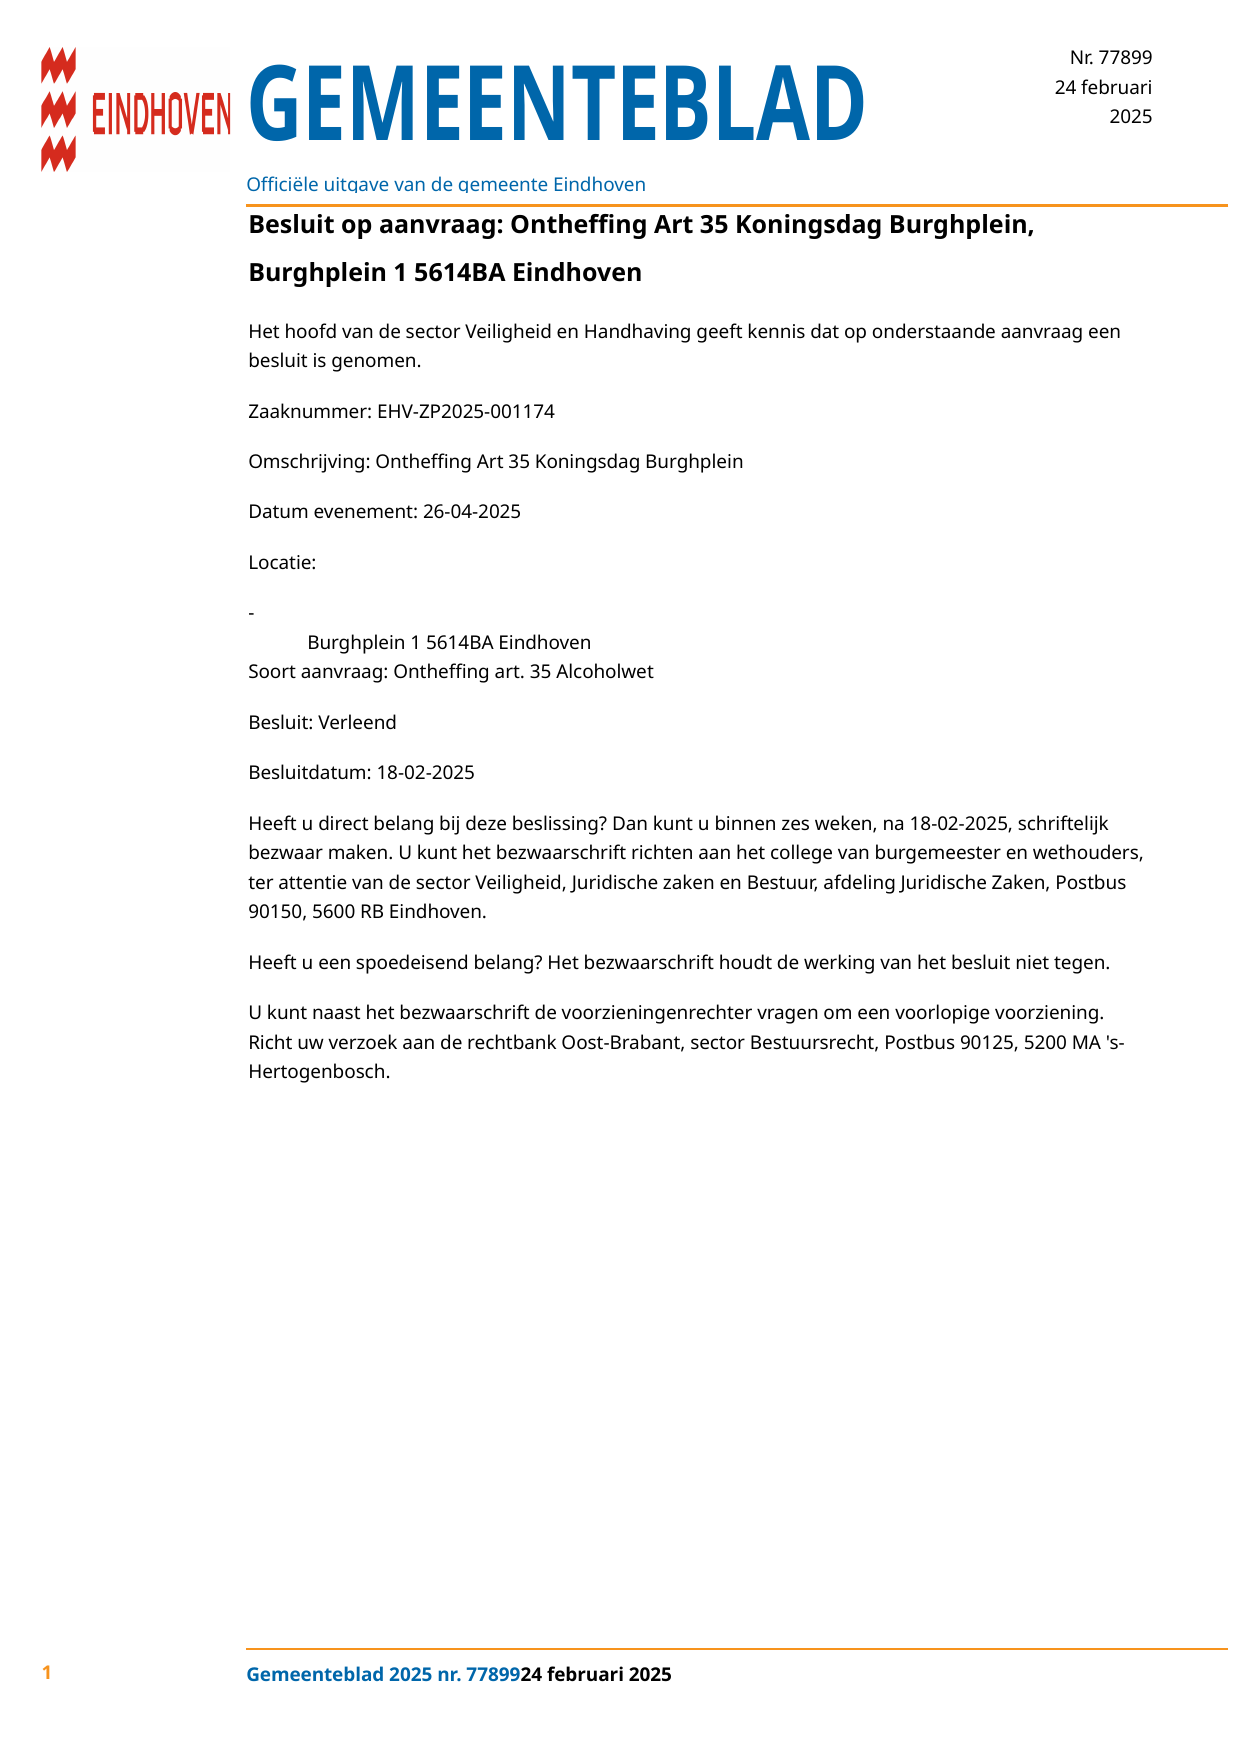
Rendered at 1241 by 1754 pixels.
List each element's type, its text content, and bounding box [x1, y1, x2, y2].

text Soort aanvraag: Ontheffing art. 35 Alcoholwet [248, 659, 1152, 684]
text Heeft u een spoedeisend belang? Het bezwaarschrift houdt de werking van het besluit niet tegen. [248, 949, 1152, 975]
text Besluit op aanvraag: Ontheffing Art 35 Koningsdag Burghplein, Burghplein 1 5614BA Eindhoven [248, 207, 1152, 288]
picture [41, 47, 231, 172]
text Het hoofd van de sector Veiligheid en Handhaving geeft kennis dat op onderstaande aanvraag een besluit is genomen. [248, 318, 1152, 373]
text U kunt naast het bezwaarschrift de voorzieningenrechter vragen om een voorlopige voorziening. Richt uw verzoek aan de rechtbank Oost-Brabant, sector Bestuursrecht, Postbus 90125, 5200 MA 's-Hertogenbosch. [248, 999, 1152, 1084]
text Besluit: Verleend [248, 709, 1152, 735]
text Datum evenement: 26-04-2025 [248, 499, 1152, 524]
text Heeft u direct belang bij deze beslissing? Dan kunt u binnen zes weken, na 18-02-2025, schriftelijk bezwaar maken. U kunt het bezwaarschrift richten aan het college van burgemeester en wethouders, ter attentie van de sector Veiligheid, Juridische zaken en Bestuur, afdeling Juridische Zaken, Postbus 90150, 5600 RB Eindhoven. [248, 810, 1152, 924]
text Zaaknummer: EHV-ZP2025-001174 [248, 398, 1152, 424]
text Locatie: [248, 549, 1152, 575]
text Besluitdatum: 18-02-2025 [248, 759, 1152, 785]
list Burghplein 1 5614BA Eindhoven [248, 629, 1152, 655]
text Omschrijving: Ontheffing Art 35 Koningsdag Burghplein [248, 448, 1152, 474]
